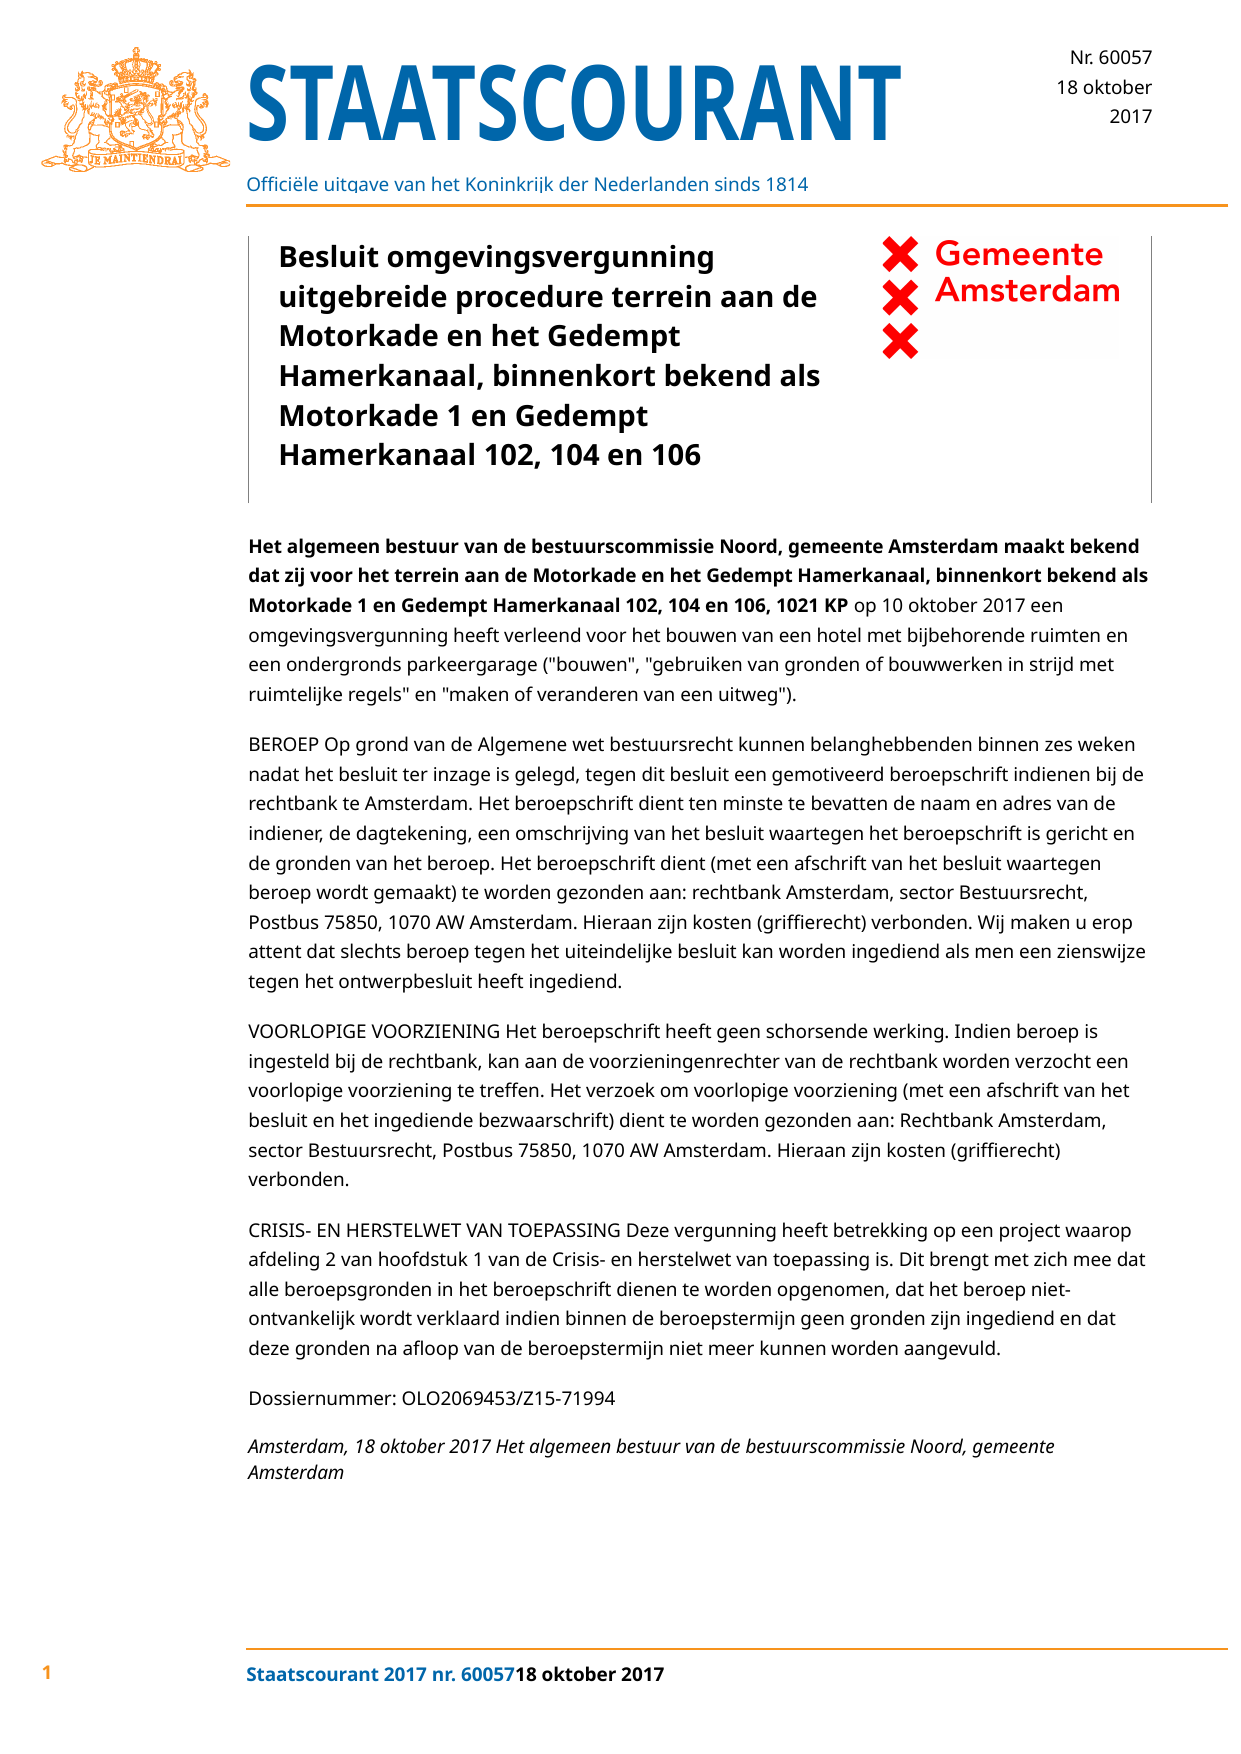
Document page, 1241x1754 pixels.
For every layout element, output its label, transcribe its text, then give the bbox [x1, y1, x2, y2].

text Het algemeen bestuur van de bestuurscommissie Noord, gemeente Amsterdam maakt bekend dat zij voor het terrein aan de Motorkade en het Gedempt Hamerkanaal, binnenkort bekend als Motorkade 1 en Gedempt Hamerkanaal 102, 104 en 106, 1021 KP op 10 oktober 2017 een omgevingsvergunning heeft verleend voor het bouwen van een hotel met bijbehorende ruimten en een ondergronds parkeergarage ("bouwen", "gebruiken van gronden of bouwwerken in strijd met ruimtelijke regels" en "maken of veranderen van een uitweg"). [248, 533, 1152, 707]
text Amsterdam, 18 oktober 2017 Het algemeen bestuur van de bestuurscommissie Noord, gemeente Amsterdam [248, 1433, 1152, 1485]
table_header Besluit omgevingsvergunning uitgebreide procedure terrein aan de Motorkade en het Gedempt Hamerkanaal, binnenkort bekend als Motorkade 1 en Gedempt Hamerkanaal 102, 104 en 106 [249, 236, 850, 503]
picture [882, 236, 1119, 359]
picture [41, 47, 231, 172]
text Dossiernummer: OLO2069453/Z15-71994 [248, 1386, 1152, 1411]
text CRISIS- EN HERSTELWET VAN TOEPASSING Deze vergunning heeft betrekking op een project waarop afdeling 2 van hoofdstuk 1 van de Crisis- en herstelwet van toepassing is. Dit brengt met zich mee dat alle beroepsgronden in het beroepschrift dienen te worden opgenomen, dat het beroep niet-ontvankelijk wordt verklaard indien binnen de beroepstermijn geen gronden zijn ingediend en dat deze gronden na afloop van de beroepstermijn niet meer kunnen worden aangevuld. [248, 1217, 1152, 1361]
text BEROEP Op grond van de Algemene wet bestuursrecht kunnen belanghebbenden binnen zes weken nadat het besluit ter inzage is gelegd, tegen dit besluit een gemotiveerd beroepschrift indienen bij de rechtbank te Amsterdam. Het beroepschrift dient ten minste te bevatten de naam en adres van de indiener, de dagtekening, een omschrijving van het besluit waartegen het beroepschrift is gericht en de gronden van het beroep. Het beroepschrift dient (met een afschrift van het besluit waartegen beroep wordt gemaakt) te worden gezonden aan: rechtbank Amsterdam, sector Bestuursrecht, Postbus 75850, 1070 AW Amsterdam. Hieraan zijn kosten (griffierecht) verbonden. Wij maken u erop attent dat slechts beroep tegen het uiteindelijke besluit kan worden ingediend als men een zienswijze tegen het ontwerpbesluit heeft ingediend. [248, 731, 1152, 994]
table_header [850, 236, 1151, 503]
text VOORLOPIGE VOORZIENING Het beroepschrift heeft geen schorsende werking. Indien beroep is ingesteld bij de rechtbank, kan aan de voorzieningenrechter van de rechtbank worden verzocht een voorlopige voorziening te treffen. Het verzoek om voorlopige voorziening (met een afschrift van het besluit en het ingediende bezwaarschrift) dient te worden gezonden aan: Rechtbank Amsterdam, sector Bestuursrecht, Postbus 75850, 1070 AW Amsterdam. Hieraan zijn kosten (griffierecht) verbonden. [248, 1018, 1152, 1192]
